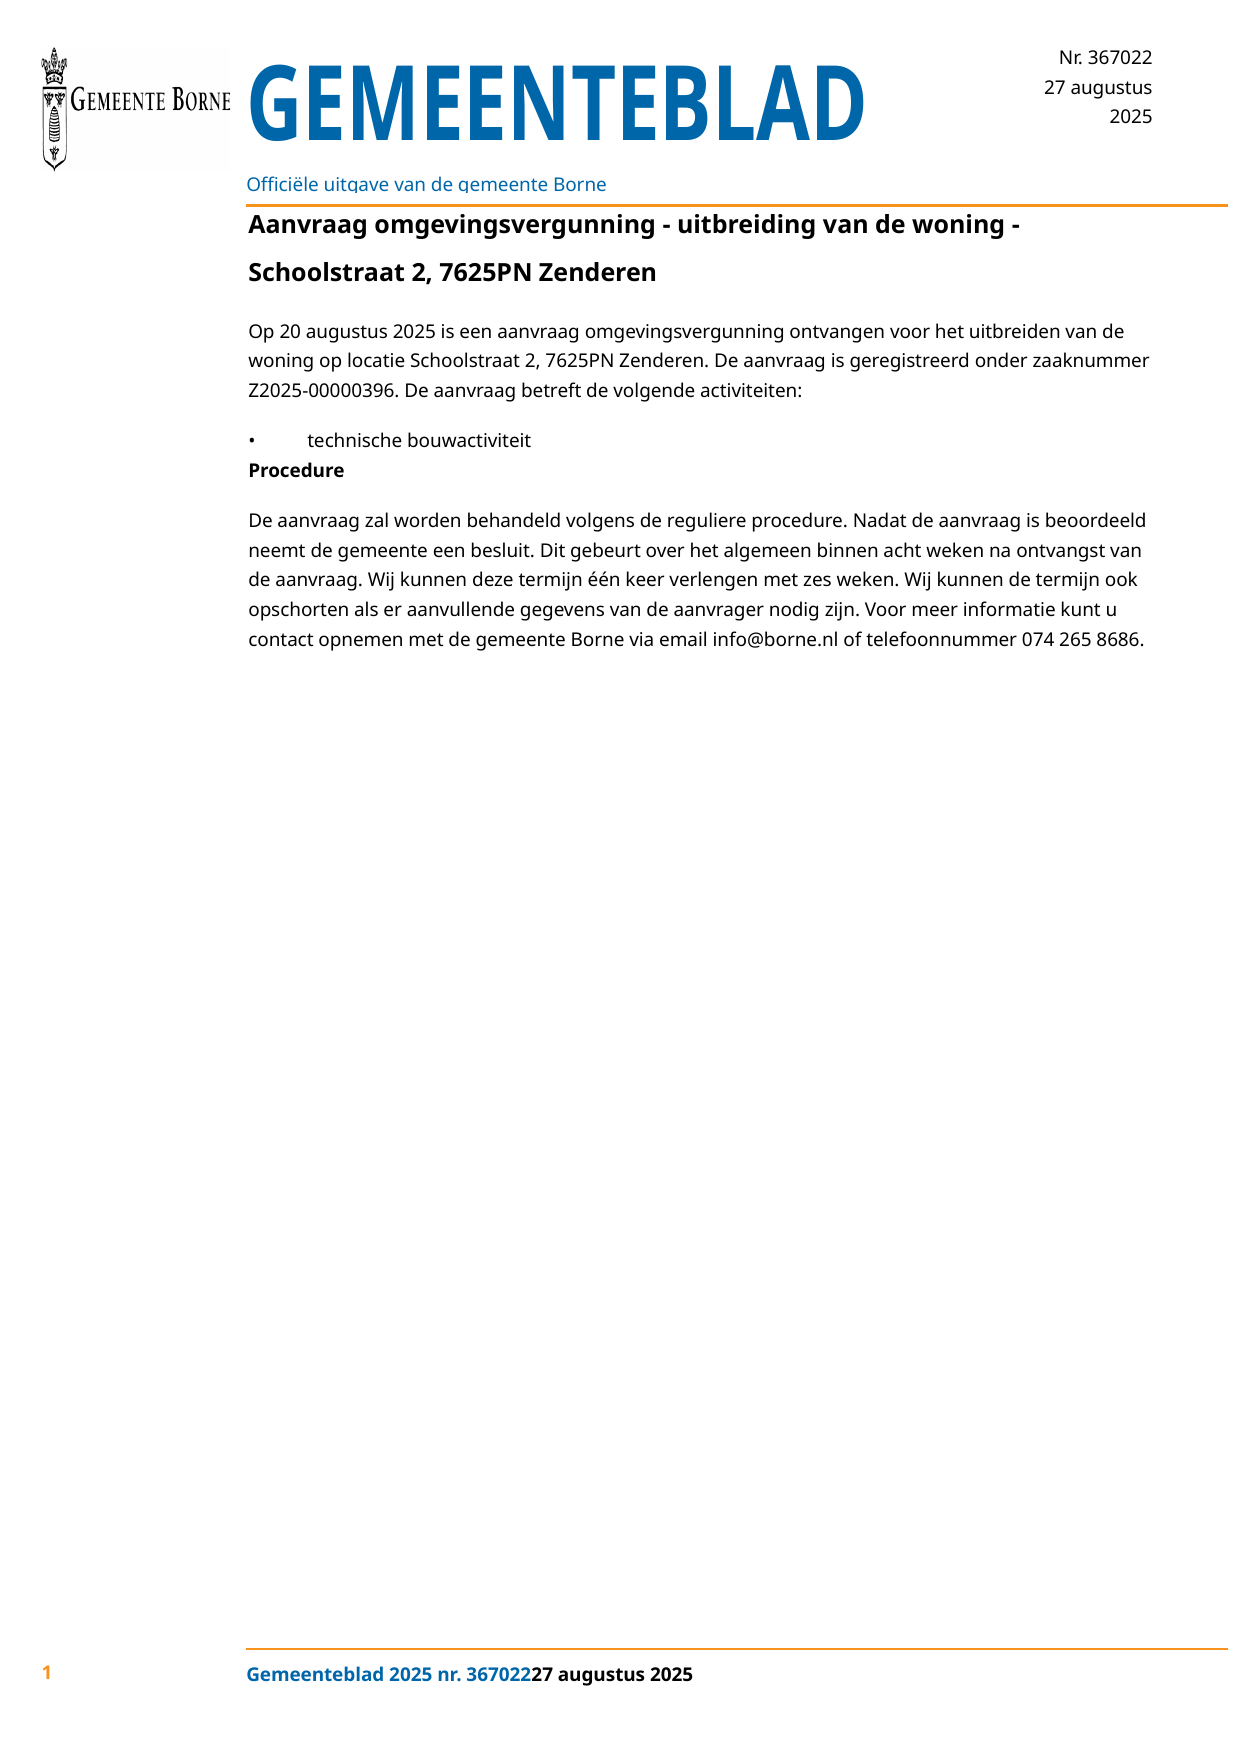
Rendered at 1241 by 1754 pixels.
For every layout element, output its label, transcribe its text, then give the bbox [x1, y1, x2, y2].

text Aanvraag omgevingsvergunning - uitbreiding van de woning - Schoolstraat 2, 7625PN Zenderen [248, 207, 1152, 288]
picture [41, 47, 231, 172]
text De aanvraag zal worden behandeld volgens de reguliere procedure. Nadat de aanvraag is beoordeeld neemt de gemeente een besluit. Dit gebeurt over het algemeen binnen acht weken na ontvangst van de aanvraag. Wij kunnen deze termijn één keer verlengen met zes weken. Wij kunnen de termijn ook opschorten als er aanvullende gegevens van de aanvrager nodig zijn. Voor meer informatie kunt u contact opnemen met de gemeente Borne via email info@borne.nl of telefoonnummer 074 265 8686. [248, 507, 1152, 652]
text Op 20 augustus 2025 is een aanvraag omgevingsvergunning ontvangen voor het uitbreiden van de woning op locatie Schoolstraat 2, 7625PN Zenderen. De aanvraag is geregistreerd onder zaaknummer Z2025-00000396. De aanvraag betreft de volgende activiteiten: [248, 318, 1152, 403]
list technische bouwactiviteit [248, 427, 1152, 453]
text Procedure [248, 457, 1152, 483]
